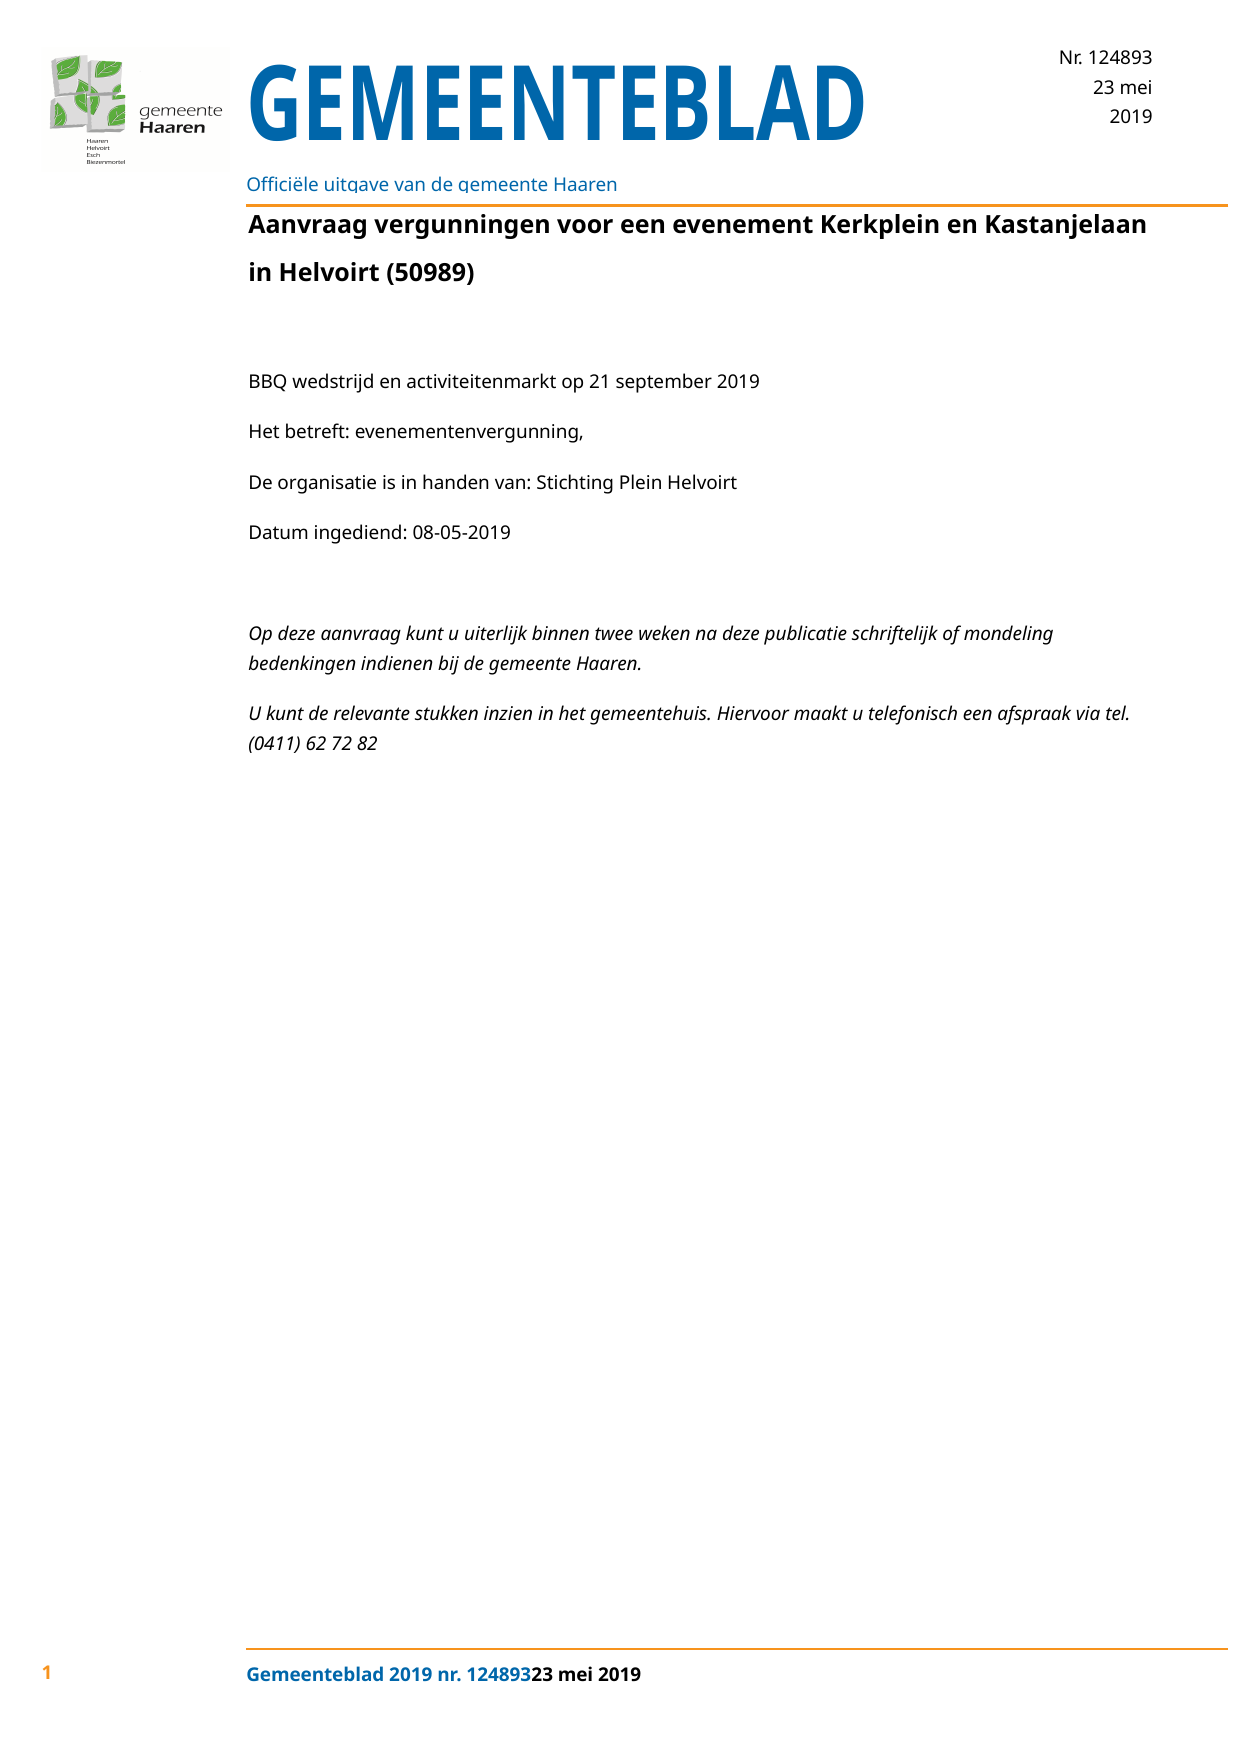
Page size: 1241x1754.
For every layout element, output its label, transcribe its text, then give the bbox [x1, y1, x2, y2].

text U kunt de relevante stukken inzien in het gemeentehuis. Hiervoor maakt u telefonisch een afspraak via tel. (0411) 62 72 82 [248, 700, 1152, 756]
picture [41, 47, 231, 172]
text Datum ingediend: 08-05-2019 [248, 519, 1152, 545]
text BBQ wedstrijd en activiteitenmarkt op 21 september 2019 [248, 368, 1152, 394]
text Het betreft: evenementenvergunning, [248, 419, 1152, 444]
text Op deze aanvraag kunt u uiterlijk binnen twee weken na deze publicatie schriftelijk of mondeling bedenkingen indienen bij de gemeente Haaren. [248, 620, 1152, 676]
text De organisatie is in handen van: Stichting Plein Helvoirt [248, 469, 1152, 495]
text Aanvraag vergunningen voor een evenement Kerkplein en Kastanjelaan in Helvoirt (50989) [248, 207, 1152, 288]
